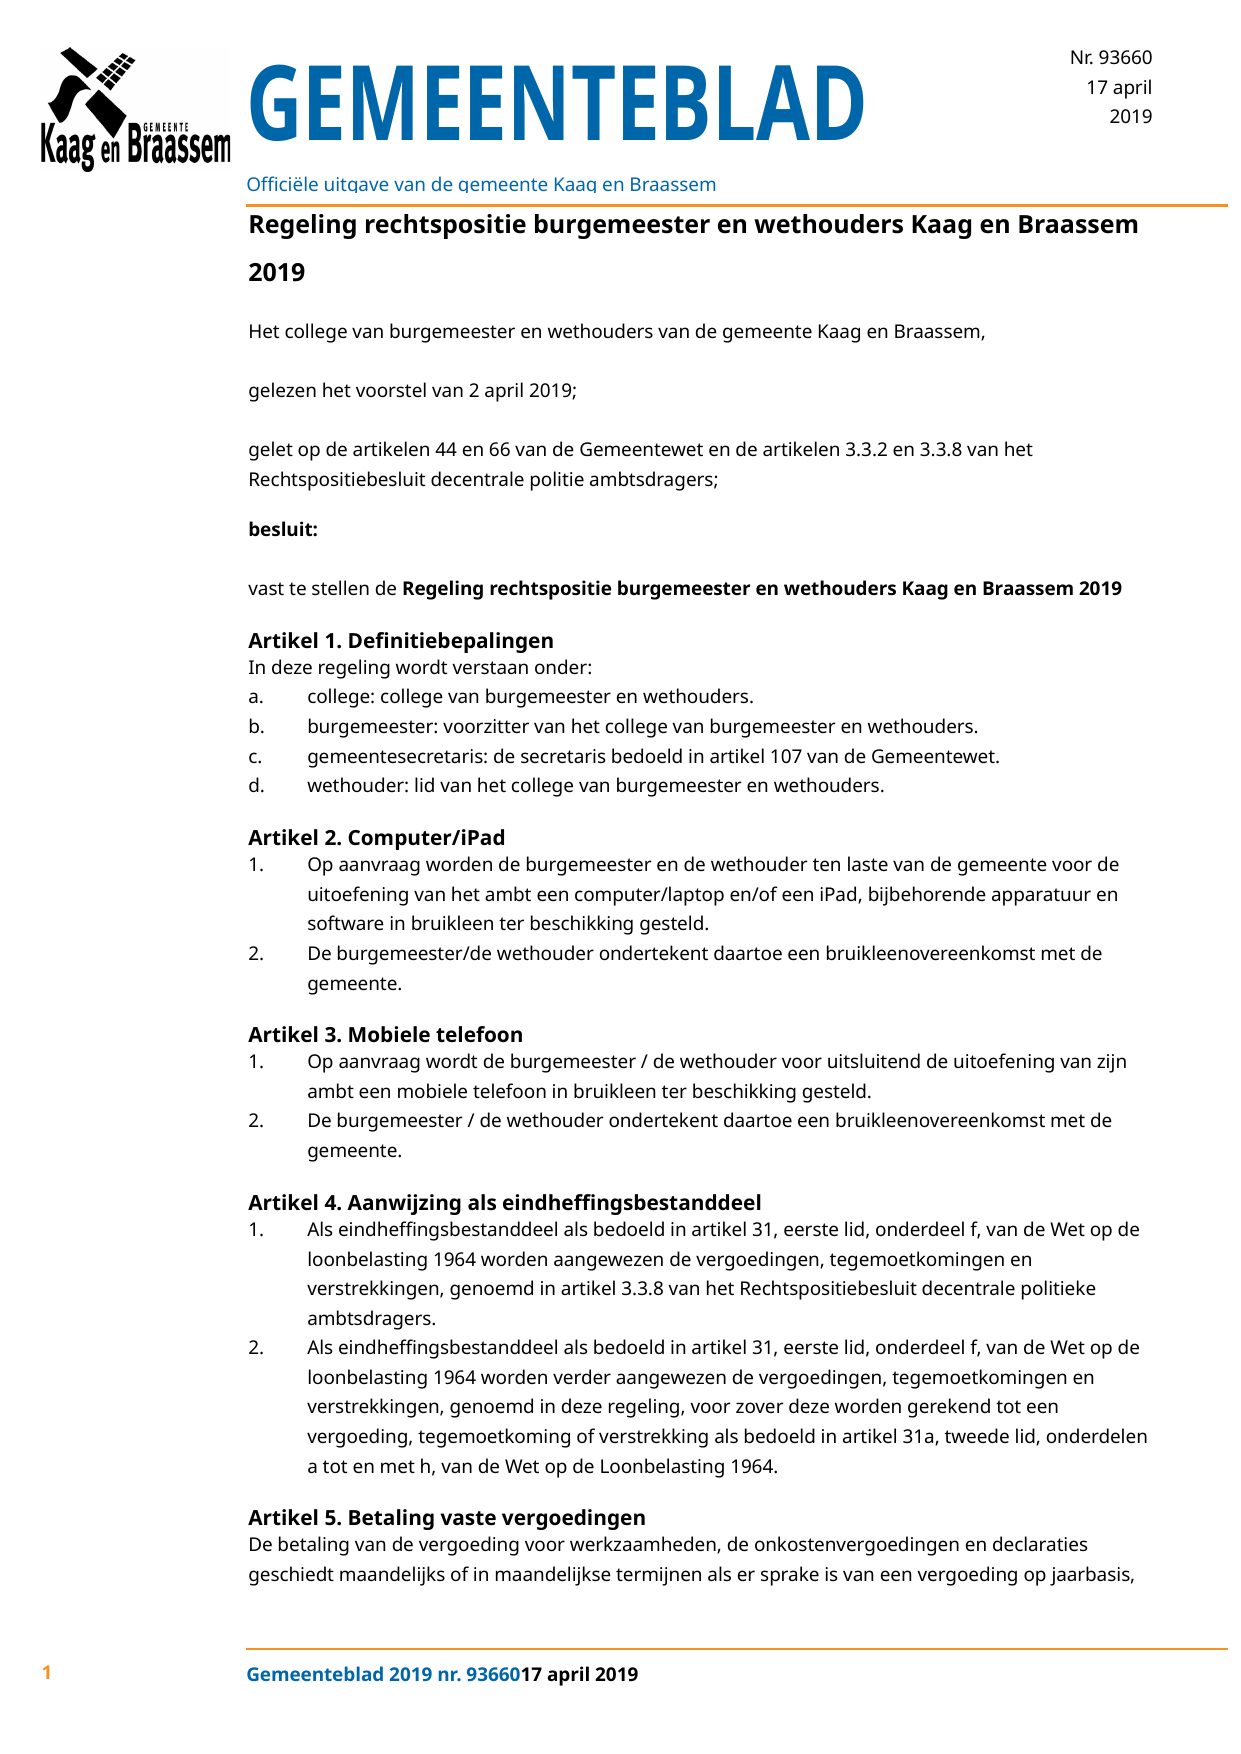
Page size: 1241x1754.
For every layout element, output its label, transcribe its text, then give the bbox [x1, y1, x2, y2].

text gelet op de artikelen 44 en 66 van de Gemeentewet en de artikelen 3.3.2 en 3.3.8 van het Rechtspositiebesluit decentrale politie ambtsdragers; [248, 436, 1152, 492]
text Artikel 4. Aanwijzing als eindheffingsbestanddeel [248, 1188, 1152, 1216]
text Artikel 5. Betaling vaste vergoedingen [248, 1503, 1152, 1532]
list gemeentesecretaris: de secretaris bedoeld in artikel 107 van de Gemeentewet. [248, 743, 1152, 769]
text Artikel 1. Definitiebepalingen [248, 626, 1152, 654]
text In deze regeling wordt verstaan onder: [248, 654, 1152, 680]
text besluit: [248, 516, 1152, 542]
list De burgemeester / de wethouder ondertekent daartoe een bruikleenovereenkomst met de gemeente. [248, 1108, 1152, 1163]
list Op aanvraag wordt de burgemeester / de wethouder voor uitsluitend de uitoefening van zijn ambt een mobiele telefoon in bruikleen ter beschikking gesteld. [248, 1048, 1152, 1104]
list college: college van burgemeester en wethouders. [248, 684, 1152, 709]
text vast te stellen de Regeling rechtspositie burgemeester en wethouders Kaag en Braassem 2019 [248, 575, 1152, 601]
text Artikel 2. Computer/iPad [248, 823, 1152, 851]
list Als eindheffingsbestanddeel als bedoeld in artikel 31, eerste lid, onderdeel f, van de Wet op de loonbelasting 1964 worden aangewezen de vergoedingen, tegemoetkomingen en verstrekkingen, genoemd in artikel 3.3.8 van het Rechtspositiebesluit decentrale politieke ambtsdragers. [248, 1216, 1152, 1331]
picture [41, 47, 231, 172]
list Als eindheffingsbestanddeel als bedoeld in artikel 31, eerste lid, onderdeel f, van de Wet op de loonbelasting 1964 worden verder aangewezen de vergoedingen, tegemoetkomingen en verstrekkingen, genoemd in deze regeling, voor zover deze worden gerekend tot een vergoeding, tegemoetkoming of verstrekking als bedoeld in artikel 31a, tweede lid, onderdelen a tot en met h, van de Wet op de Loonbelasting 1964. [248, 1334, 1152, 1478]
list wethouder: lid van het college van burgemeester en wethouders. [248, 772, 1152, 798]
text De betaling van de vergoeding voor werkzaamheden, de onkostenvergoedingen en declaraties geschiedt maandelijks of in maandelijkse termijnen als er sprake is van een vergoeding op jaarbasis, [248, 1532, 1152, 1587]
list Op aanvraag worden de burgemeester en de wethouder ten laste van de gemeente voor de uitoefening van het ambt een computer/laptop en/of een iPad, bijbehorende apparatuur en software in bruikleen ter beschikking gesteld. [248, 851, 1152, 936]
text Het college van burgemeester en wethouders van de gemeente Kaag en Braassem, [248, 318, 1152, 344]
text Regeling rechtspositie burgemeester en wethouders Kaag en Braassem 2019 [248, 207, 1152, 288]
text gelezen het voorstel van 2 april 2019; [248, 377, 1152, 403]
list burgemeester: voorzitter van het college van burgemeester en wethouders. [248, 713, 1152, 739]
list De burgemeester/de wethouder ondertekent daartoe een bruikleenovereenkomst met de gemeente. [248, 940, 1152, 995]
text Artikel 3. Mobiele telefoon [248, 1020, 1152, 1048]
